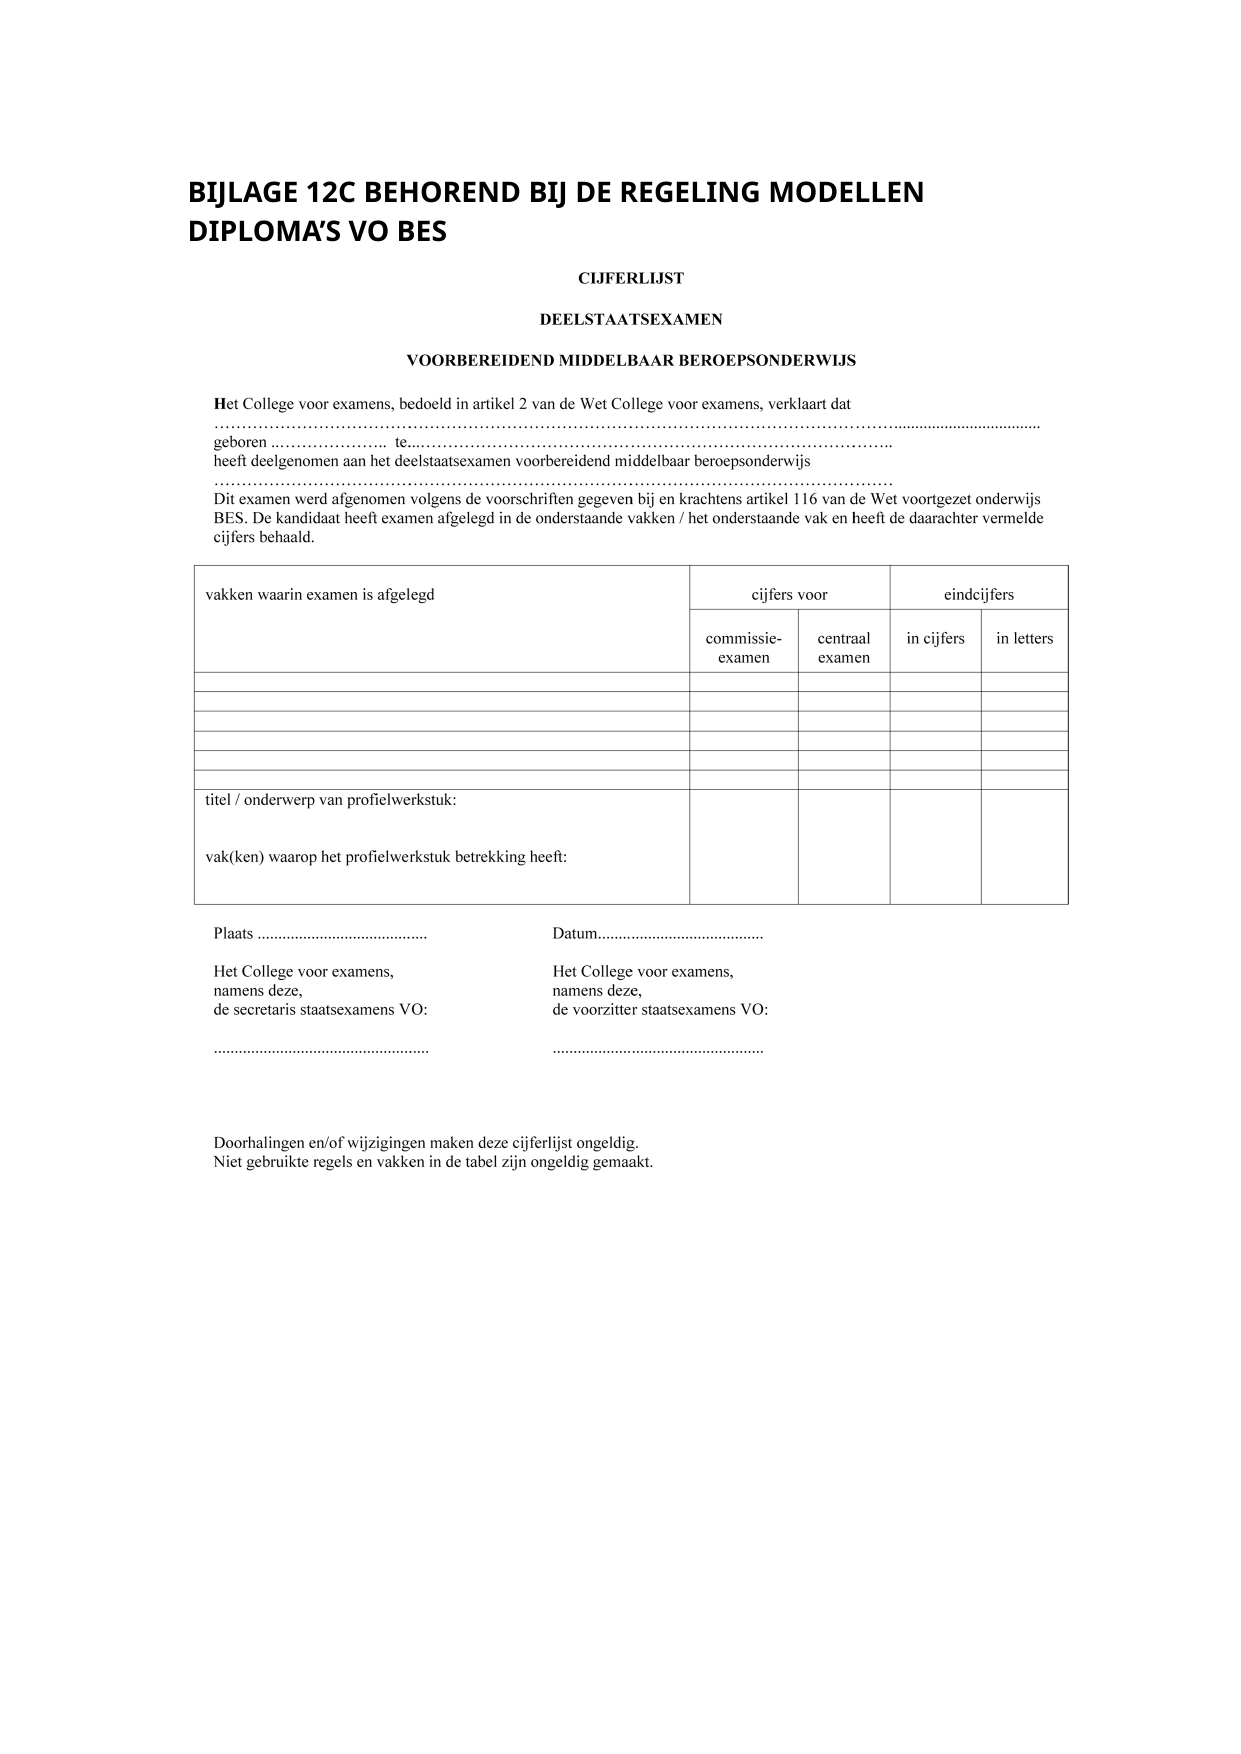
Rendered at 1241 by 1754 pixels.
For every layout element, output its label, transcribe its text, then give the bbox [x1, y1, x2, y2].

picture [187, 264, 1075, 1176]
subtitle BIJLAGE 12C BEHOREND BIJ DE REGELING MODELLEN DIPLOMA’S VO BES [187, 172, 1053, 250]
